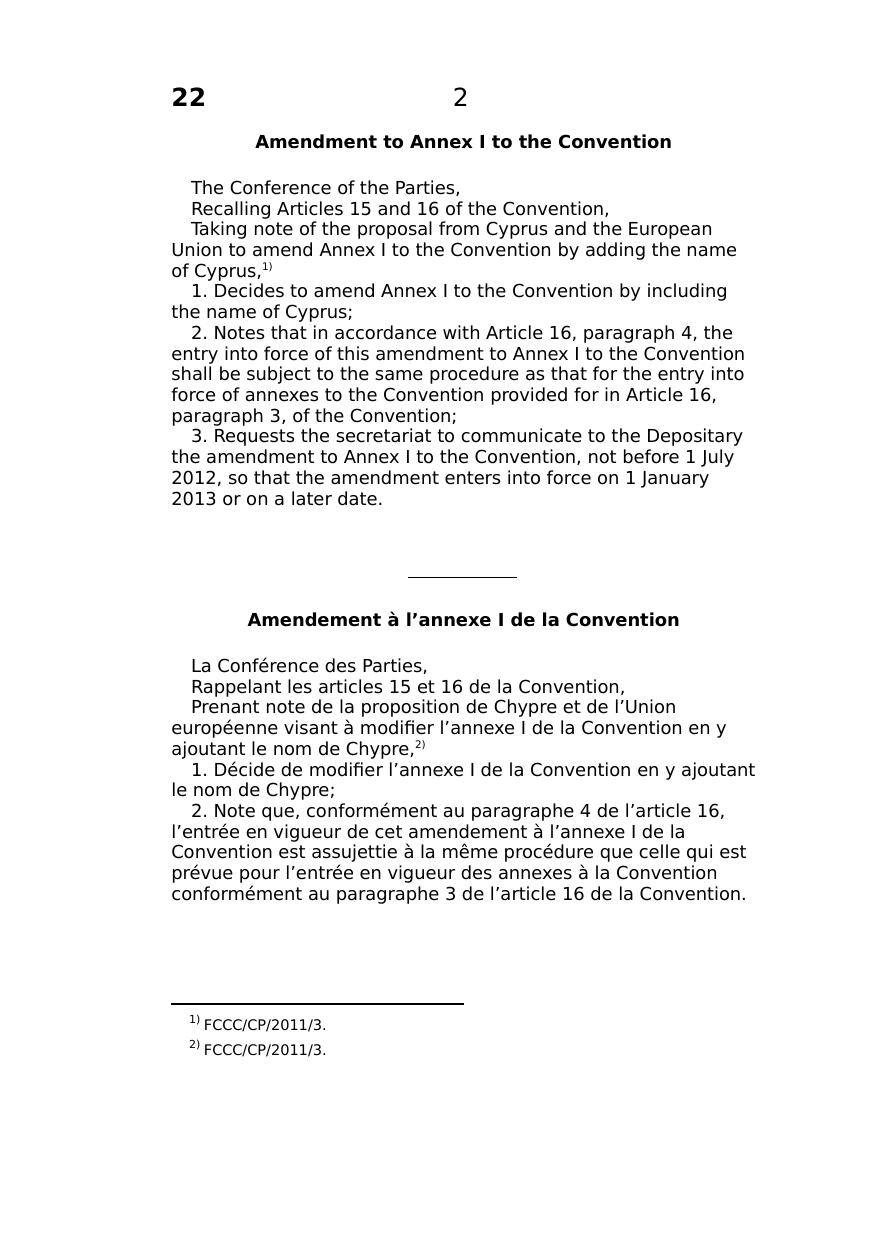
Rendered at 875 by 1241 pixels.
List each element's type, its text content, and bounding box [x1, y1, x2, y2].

text 2. Notes that in accordance with Article 16, paragraph 4, the entry into force of this amendment to Annex I to the Convention shall be subject to the same procedure as that for the entry into force of annexes to the Convention provided for in Article 16, paragraph 3, of the Convention; [171, 323, 756, 426]
subtitle Amendement à l’annexe I de la Convention [171, 610, 756, 631]
text 2. Note que, conformément au paragraphe 4 de l’article 16, l’entrée en vigueur de cet amendement à l’annexe I de la Convention est assujettie à la même procédure que celle qui est prévue pour l’entrée en vigueur des annexes à la Convention conformément au paragraphe 3 de l’article 16 de la Convention. [171, 801, 756, 904]
text Taking note of the proposal from Cyprus and the European Union to amend Annex I to the Convention by adding the name of Cyprus, [171, 219, 756, 281]
subtitle Amendment to Annex I to the Convention [171, 132, 756, 153]
text La Conférence des Parties, [171, 656, 756, 676]
text 3. Requests the secretariat to communicate to the Depositary the amendment to Annex I to the Convention, not before 1 July 2012, so that the amendment enters into force on 1 January 2013 or on a later date. [171, 426, 756, 509]
text FCCC/CP/2011/3. [171, 1013, 756, 1035]
text Prenant note de la proposition de Chypre et de l’Union européenne visant à modifier l’annexe I de la Convention en y ajoutant le nom de Chypre, [171, 697, 756, 759]
text 1. Décide de modifier l’annexe I de la Convention en y ajoutant le nom de Chypre; [171, 759, 756, 801]
text FCCC/CP/2011/3. [171, 1038, 756, 1060]
text Rappelant les articles 15 et 16 de la Convention, [171, 676, 756, 697]
text Recalling Articles 15 and 16 of the Convention, [171, 198, 756, 219]
text The Conference of the Parties, [171, 178, 756, 198]
text 1. Decides to amend Annex I to the Convention by including the name of Cyprus; [171, 281, 756, 323]
